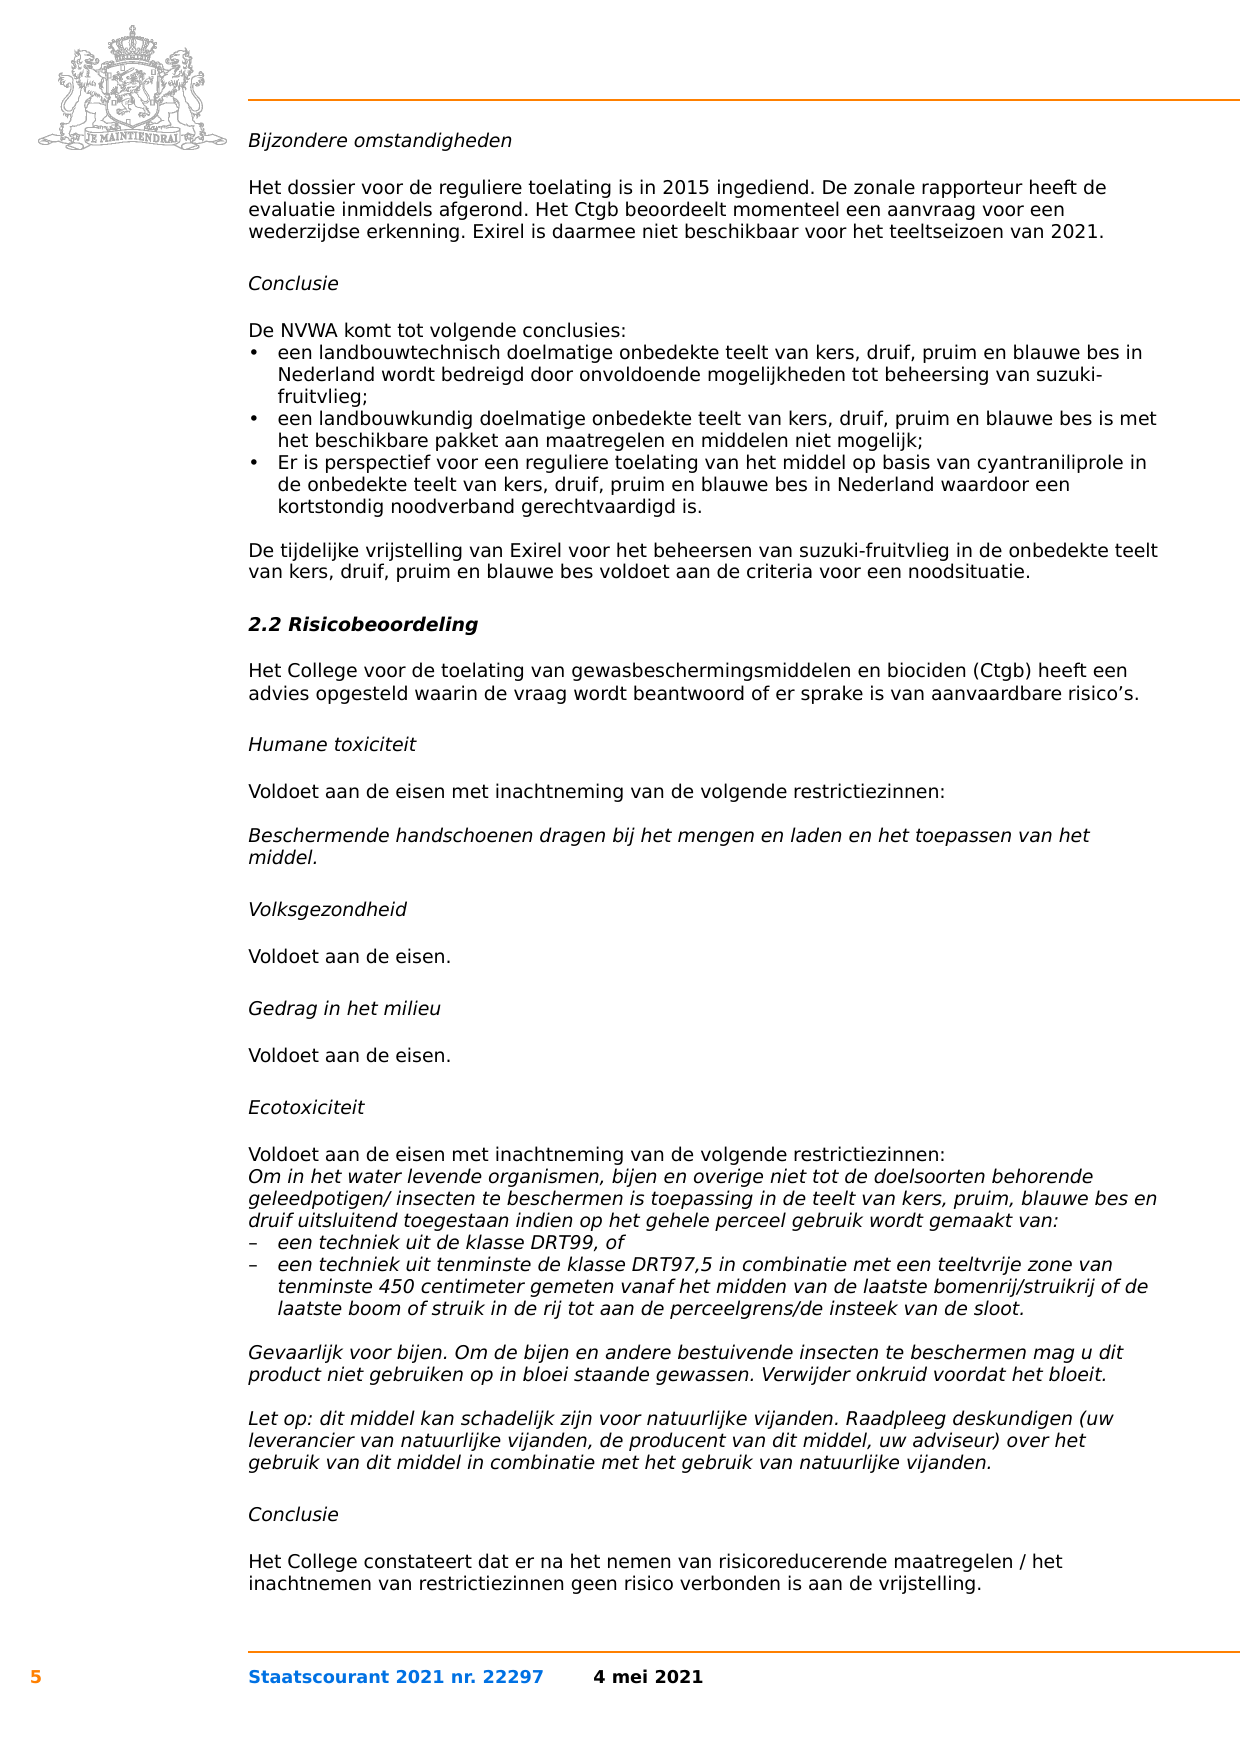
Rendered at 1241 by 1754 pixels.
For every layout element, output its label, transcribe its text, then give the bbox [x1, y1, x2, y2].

text – een techniek uit de klasse DRT99, of [248, 1232, 1163, 1254]
text • een landbouwtechnisch doelmatige onbedekte teelt van kers, druif, pruim en blauwe bes in Nederland wordt bedreigd door onvoldoende mogelijkheden tot beheersing van suzuki-fruitvlieg; [248, 342, 1163, 408]
text Beschermende handschoenen dragen bij het mengen en laden en het toepassen van het middel. [248, 825, 1163, 869]
subtitle 2.2 Risicobeoordeling [248, 613, 1163, 635]
text Voldoet aan de eisen. [248, 1045, 1163, 1067]
text Voldoet aan de eisen met inachtneming van de volgende restrictiezinnen: [248, 781, 1163, 803]
subtitle Humane toxiciteit [248, 734, 1163, 756]
text • Er is perspectief voor een reguliere toelating van het middel op basis van cyantraniliprole in de onbedekte teelt van kers, druif, pruim en blauwe bes in Nederland waardoor een kortstondig noodverband gerechtvaardigd is. [248, 452, 1163, 518]
subtitle Conclusie [248, 273, 1163, 295]
text Het dossier voor de reguliere toelating is in 2015 ingediend. De zonale rapporteur heeft de evaluatie inmiddels afgerond. Het Ctgb beoordeelt momenteel een aanvraag voor een wederzijdse erkenning. Exirel is daarmee niet beschikbaar voor het teeltseizoen van 2021. [248, 177, 1163, 243]
text Gevaarlijk voor bijen. Om de bijen en andere bestuivende insecten te beschermen mag u dit product niet gebruiken op in bloei staande gewassen. Verwijder onkruid voordat het bloeit. [248, 1342, 1163, 1386]
text Om in het water levende organismen, bijen en overige niet tot de doelsoorten behorende geleedpotigen/ insecten te beschermen is toepassing in de teelt van kers, pruim, blauwe bes en druif uitsluitend toegestaan indien op het gehele perceel gebruik wordt gemaakt van: [248, 1166, 1163, 1232]
subtitle Gedrag in het milieu [248, 998, 1163, 1020]
text Voldoet aan de eisen. [248, 946, 1163, 968]
text Let op: dit middel kan schadelijk zijn voor natuurlijke vijanden. Raadpleeg deskundigen (uw leverancier van natuurlijke vijanden, de producent van dit middel, uw adviseur) over het gebruik van dit middel in combinatie met het gebruik van natuurlijke vijanden. [248, 1408, 1163, 1473]
subtitle Conclusie [248, 1503, 1163, 1526]
text De tijdelijke vrijstelling van Exirel voor het beheersen van suzuki-fruitvlieg in de onbedekte teelt van kers, druif, pruim en blauwe bes voldoet aan de criteria voor een noodsituatie. [248, 539, 1163, 583]
picture [38, 25, 227, 150]
text Het College constateert dat er na het nemen van risicoreducerende maatregelen / het inachtnemen van restrictiezinnen geen risico verbonden is aan de vrijstelling. [248, 1551, 1163, 1594]
text De NVWA komt tot volgende conclusies: [248, 320, 1163, 342]
subtitle Ecotoxiciteit [248, 1097, 1163, 1119]
subtitle Bijzondere omstandigheden [248, 130, 1163, 152]
text Voldoet aan de eisen met inachtneming van de volgende restrictiezinnen: [248, 1144, 1163, 1166]
text – een techniek uit tenminste de klasse DRT97,5 in combinatie met een teeltvrije zone van tenminste 450 centimeter gemeten vanaf het midden van de laatste bomenrij/struikrij of de laatste boom of struik in de rij tot aan de perceelgrens/de insteek van de sloot. [248, 1254, 1163, 1320]
text Het College voor de toelating van gewasbeschermingsmiddelen en biociden (Ctgb) heeft een advies opgesteld waarin de vraag wordt beantwoord of er sprake is van aanvaardbare risico’s. [248, 660, 1163, 704]
text • een landbouwkundig doelmatige onbedekte teelt van kers, druif, pruim en blauwe bes is met het beschikbare pakket aan maatregelen en middelen niet mogelijk; [248, 408, 1163, 452]
subtitle Volksgezondheid [248, 899, 1163, 921]
